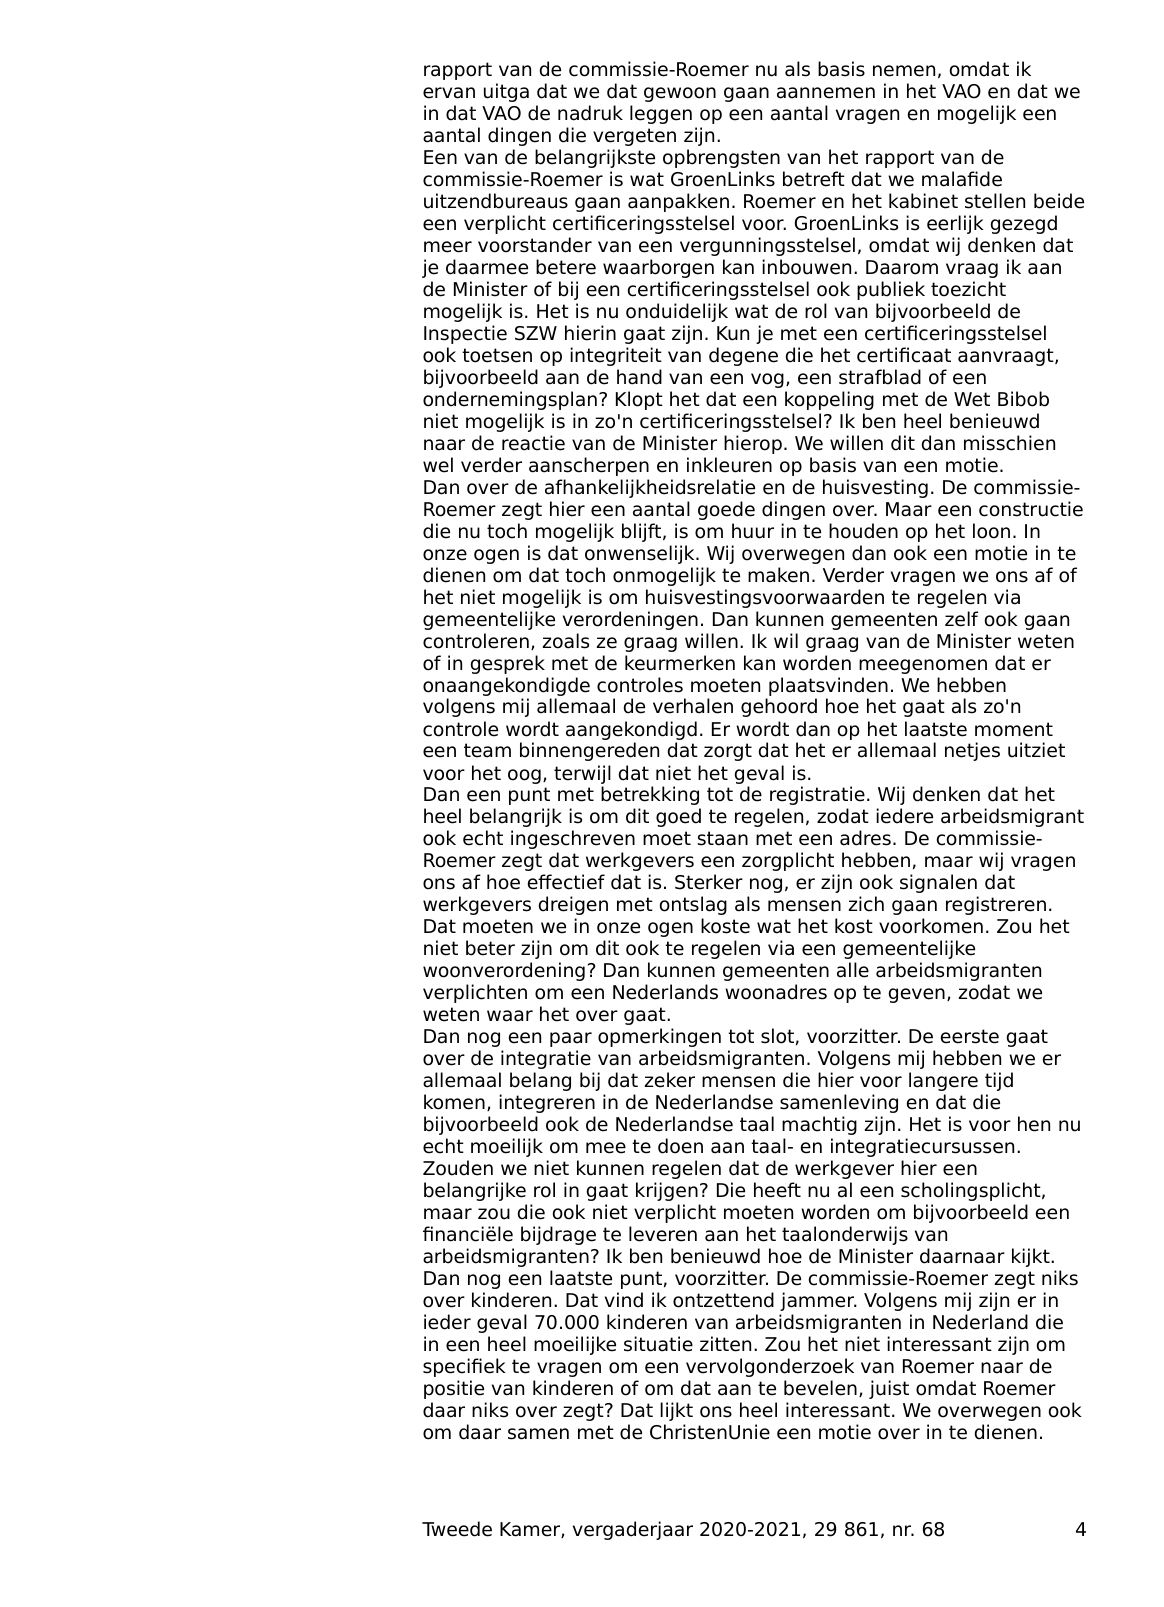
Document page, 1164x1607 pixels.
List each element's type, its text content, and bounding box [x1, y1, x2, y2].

text Dan een punt met betrekking tot de registratie. Wij denken dat het heel belangrijk is om dit goed te regelen, zodat iedere arbeidsmigrant ook echt ingeschreven moet staan met een adres. De commissie-Roemer zegt dat werkgevers een zorgplicht hebben, maar wij vragen ons af hoe effectief dat is. Sterker nog, er zijn ook signalen dat werkgevers dreigen met ontslag als mensen zich gaan registreren. Dat moeten we in onze ogen koste wat het kost voorkomen. Zou het niet beter zijn om dit ook te regelen via een gemeentelijke woonverordening? Dan kunnen gemeenten alle arbeidsmigranten verplichten om een Nederlands woonadres op te geven, zodat we weten waar het over gaat. [422, 784, 1087, 1026]
text Dan nog een paar opmerkingen tot slot, voorzitter. De eerste gaat over de integratie van arbeidsmigranten. Volgens mij hebben we er allemaal belang bij dat zeker mensen die hier voor langere tijd komen, integreren in de Nederlandse samenleving en dat die bijvoorbeeld ook de Nederlandse taal machtig zijn. Het is voor hen nu echt moeilijk om mee te doen aan taal- en integratiecursussen. Zouden we niet kunnen regelen dat de werkgever hier een belangrijke rol in gaat krijgen? Die heeft nu al een scholingsplicht, maar zou die ook niet verplicht moeten worden om bijvoorbeeld een financiële bijdrage te leveren aan het taalonderwijs van arbeidsmigranten? Ik ben benieuwd hoe de Minister daarnaar kijkt. [422, 1026, 1087, 1268]
text Een van de belangrijkste opbrengsten van het rapport van de commissie-Roemer is wat GroenLinks betreft dat we malafide uitzendbureaus gaan aanpakken. Roemer en het kabinet stellen beide een verplicht certificeringsstelsel voor. GroenLinks is eerlijk gezegd meer voorstander van een vergunningsstelsel, omdat wij denken dat je daarmee betere waarborgen kan inbouwen. Daarom vraag ik aan de Minister of bij een certificeringsstelsel ook publiek toezicht mogelijk is. Het is nu onduidelijk wat de rol van bijvoorbeeld de Inspectie SZW hierin gaat zijn. Kun je met een certificeringsstelsel ook toetsen op integriteit van degene die het certificaat aanvraagt, bijvoorbeeld aan de hand van een vog, een strafblad of een ondernemingsplan? Klopt het dat een koppeling met de Wet Bibob niet mogelijk is in zo'n certificeringsstelsel? Ik ben heel benieuwd naar de reactie van de Minister hierop. We willen dit dan misschien wel verder aanscherpen en inkleuren op basis van een motie. [422, 147, 1087, 477]
text Dan over de afhankelijkheidsrelatie en de huisvesting. De commissie-Roemer zegt hier een aantal goede dingen over. Maar een constructie die nu toch mogelijk blijft, is om huur in te houden op het loon. In onze ogen is dat onwenselijk. Wij overwegen dan ook een motie in te dienen om dat toch onmogelijk te maken. Verder vragen we ons af of het niet mogelijk is om huisvestingsvoorwaarden te regelen via gemeentelijke verordeningen. Dan kunnen gemeenten zelf ook gaan controleren, zoals ze graag willen. Ik wil graag van de Minister weten of in gesprek met de keurmerken kan worden meegenomen dat er onaangekondigde controles moeten plaatsvinden. We hebben volgens mij allemaal de verhalen gehoord hoe het gaat als zo'n controle wordt aangekondigd. Er wordt dan op het laatste moment een team binnengereden dat zorgt dat het er allemaal netjes uitziet voor het oog, terwijl dat niet het geval is. [422, 477, 1087, 784]
text rapport van de commissie-Roemer nu als basis nemen, omdat ik ervan uitga dat we dat gewoon gaan aannemen in het VAO en dat we in dat VAO de nadruk leggen op een aantal vragen en mogelijk een aantal dingen die vergeten zijn. [422, 59, 1087, 147]
text Dan nog een laatste punt, voorzitter. De commissie-Roemer zegt niks over kinderen. Dat vind ik ontzettend jammer. Volgens mij zijn er in ieder geval 70.000 kinderen van arbeidsmigranten in Nederland die in een heel moeilijke situatie zitten. Zou het niet interessant zijn om specifiek te vragen om een vervolgonderzoek van Roemer naar de positie van kinderen of om dat aan te bevelen, juist omdat Roemer daar niks over zegt? Dat lijkt ons heel interessant. We overwegen ook om daar samen met de ChristenUnie een motie over in te dienen. [422, 1268, 1087, 1444]
